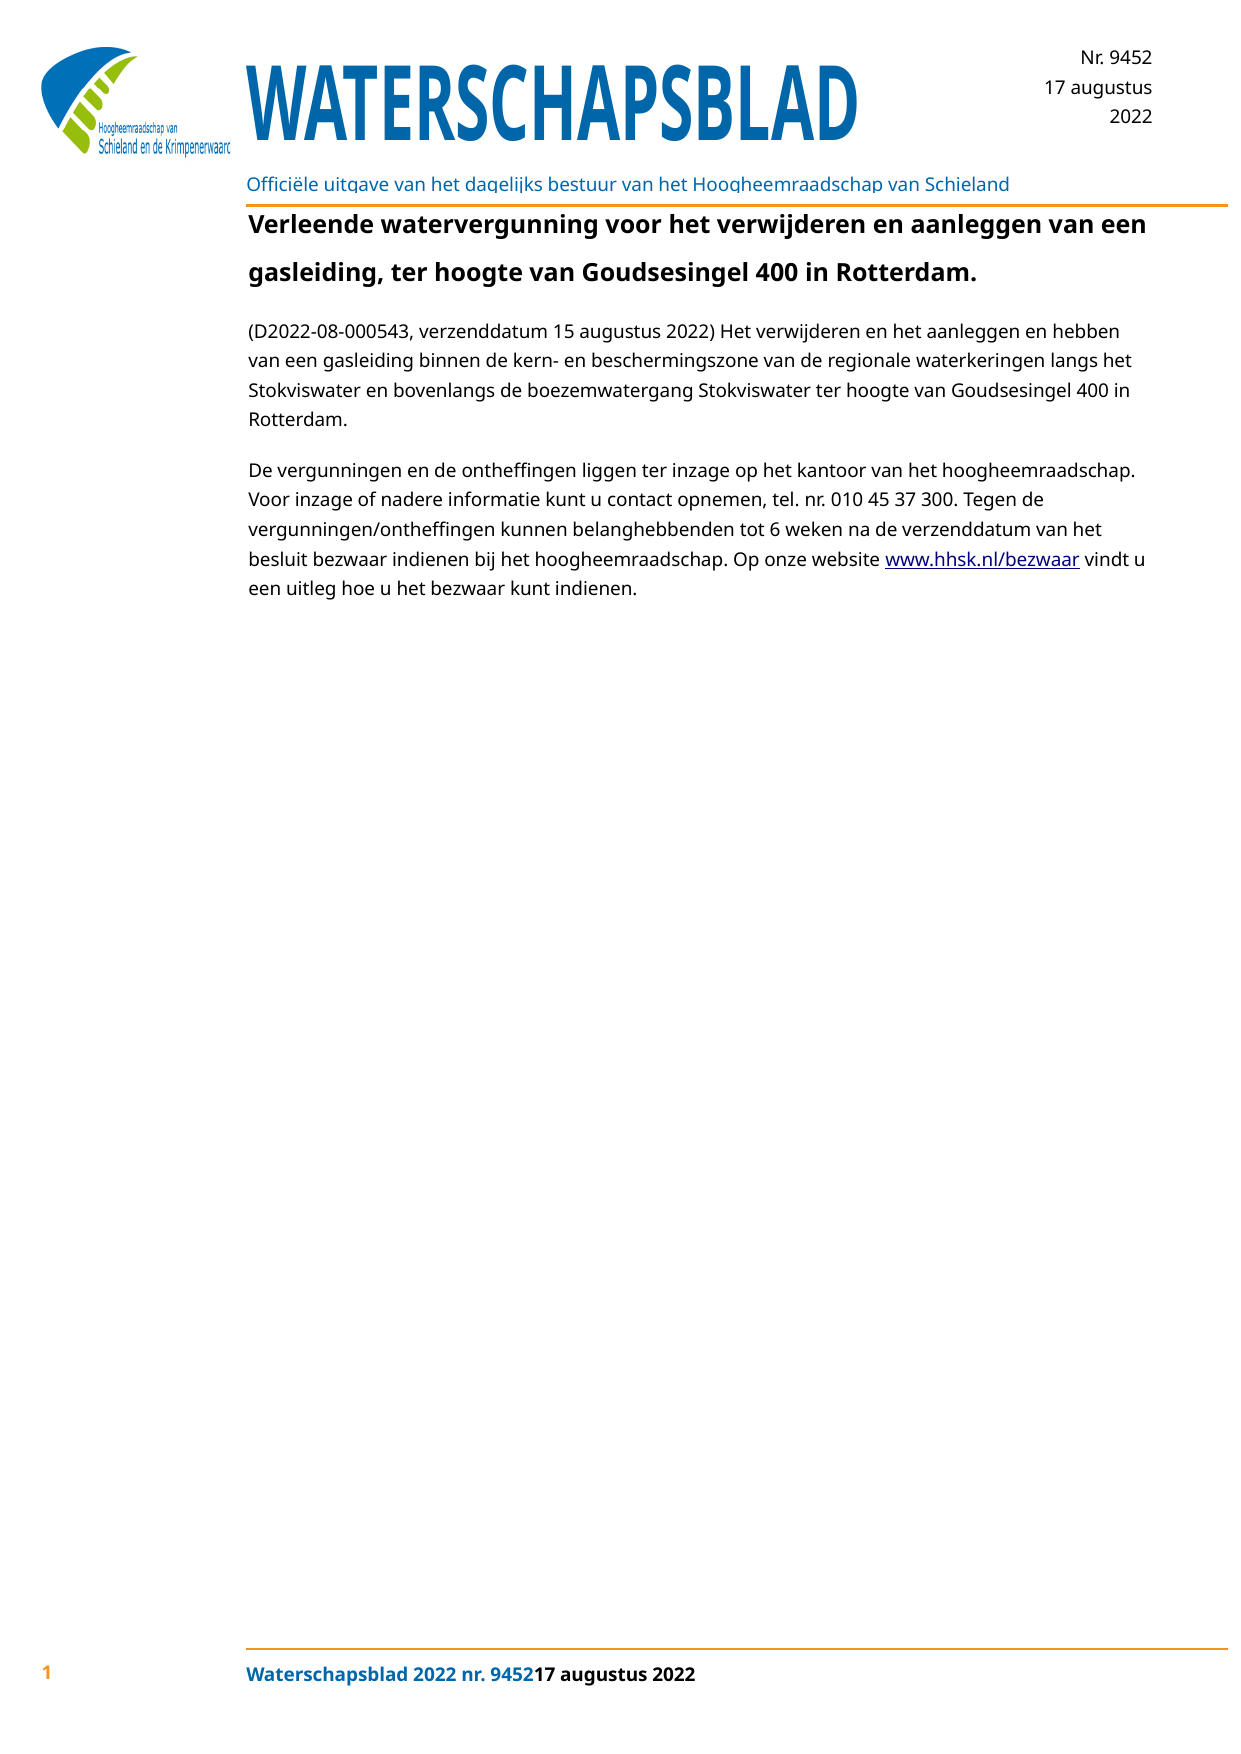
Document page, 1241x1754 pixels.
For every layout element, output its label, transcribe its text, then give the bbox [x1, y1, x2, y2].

text (D2022-08-000543, verzenddatum 15 augustus 2022) Het verwijderen en het aanleggen en hebben van een gasleiding binnen de kern- en beschermingszone van de regionale waterkeringen langs het Stokviswater en bovenlangs de boezemwatergang Stokviswater ter hoogte van Goudsesingel 400 in Rotterdam. [248, 318, 1152, 432]
picture [41, 47, 231, 172]
text Verleende watervergunning voor het verwijderen en aanleggen van een gasleiding, ter hoogte van Goudsesingel 400 in Rotterdam. [248, 207, 1152, 288]
text De vergunningen en de ontheffingen liggen ter inzage op het kantoor van het hoogheemraadschap. Voor inzage of nadere informatie kunt u contact opnemen, tel. nr. 010 45 37 300. Tegen de vergunningen/ontheffingen kunnen belanghebbenden tot 6 weken na de verzenddatum van het besluit bezwaar indienen bij het hoogheemraadschap. Op onze website www.hhsk.nl/bezwaar vindt u een uitleg hoe u het bezwaar kunt indienen. [248, 457, 1152, 601]
